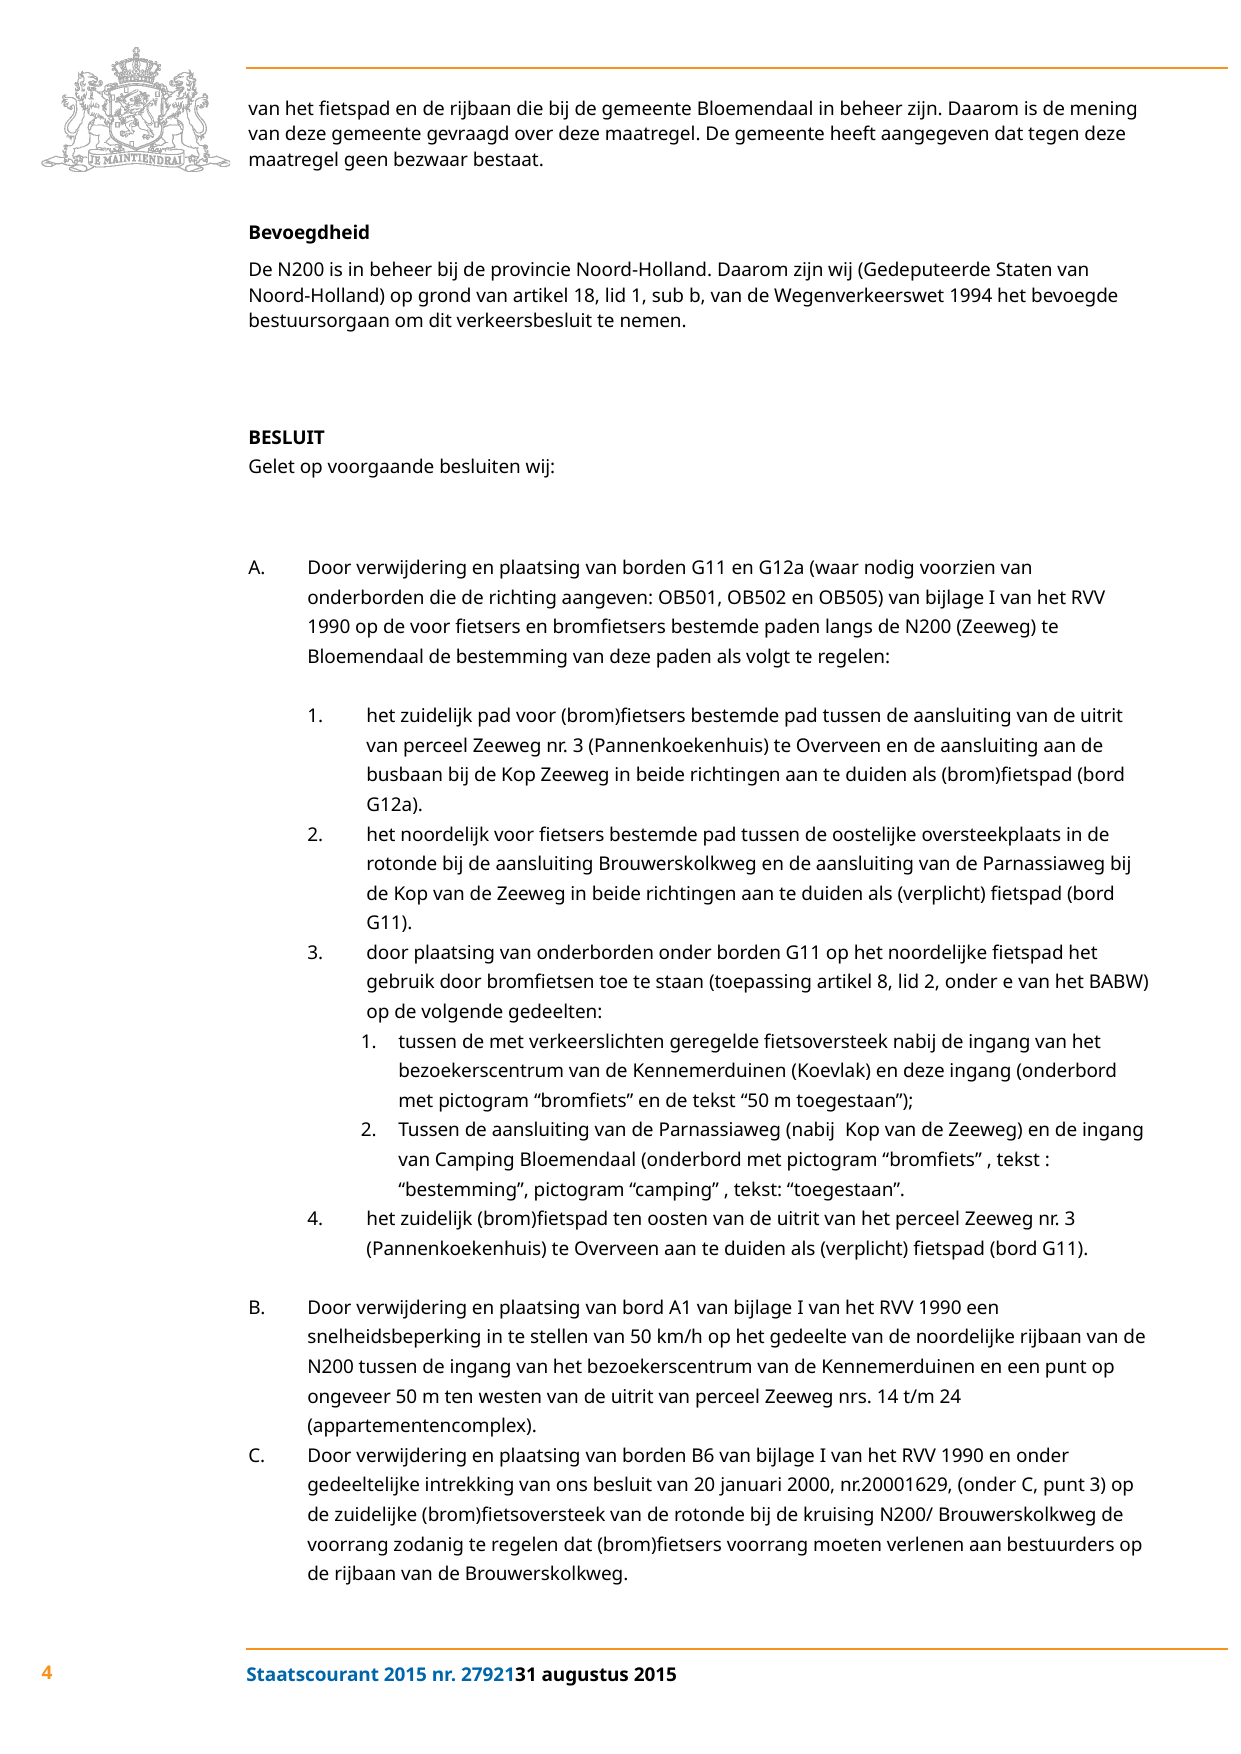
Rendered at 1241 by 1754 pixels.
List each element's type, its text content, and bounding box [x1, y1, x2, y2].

text De N200 is in beheer bij de provincie Noord-Holland. Daarom zijn wij (Gedeputeerde Staten van Noord-Holland) op grond van artikel 18, lid 1, sub b, van de Wegenverkeerswet 1994 het bevoegde bestuursorgaan om dit verkeersbesluit te nemen. [248, 256, 1152, 333]
picture [41, 47, 231, 172]
list Door verwijdering en plaatsing van borden B6 van bijlage I van het RVV 1990 en onder gedeeltelijke intrekking van ons besluit van 20 januari 2000, nr.20001629, (onder C, punt 3) op de zuidelijke (brom)fietsoversteek van de rotonde bij de kruising N200/ Brouwerskolkweg de voorrang zodanig te regelen dat (brom)fietsers voorrang moeten verlenen aan bestuurders op de rijbaan van de Brouwerskolkweg. [248, 1442, 1152, 1586]
text Gelet op voorgaande besluiten wij: [248, 454, 1152, 479]
list Door verwijdering en plaatsing van borden G11 en G12a (waar nodig voorzien van onderborden die de richting aangeven: OB501, OB502 en OB505) van bijlage I van het RVV 1990 op de voor fietsers en bromfietsers bestemde paden langs de N200 (Zeeweg) te Bloemendaal de bestemming van deze paden als volgt te regelen: [248, 554, 1152, 669]
list het zuidelijk (brom)fietspad ten oosten van de uitrit van het perceel Zeeweg nr. 3 (Pannenkoekenhuis) te Overveen aan te duiden als (verplicht) fietspad (bord G11). [307, 1205, 1152, 1261]
list tussen de met verkeerslichten geregelde fietsoversteek nabij de ingang van het bezoekerscentrum van de Kennemerduinen (Koevlak) en deze ingang (onderbord met pictogram “bromfiets” en de tekst “50 m toegestaan”); [361, 1028, 1152, 1113]
list het noordelijk voor fietsers bestemde pad tussen de oostelijke oversteekplaats in de rotonde bij de aansluiting Brouwerskolkweg en de aansluiting van de Parnassiaweg bij de Kop van de Zeeweg in beide richtingen aan te duiden als (verplicht) fietspad (bord G11). [307, 821, 1152, 935]
list Tussen de aansluiting van de Parnassiaweg (nabij Kop van de Zeeweg) en de ingang van Camping Bloemendaal (onderbord met pictogram “bromfiets” , tekst : “bestemming”, pictogram “camping” , tekst: “toegestaan”. [361, 1117, 1152, 1202]
text BESLUIT [248, 424, 1152, 450]
list Door verwijdering en plaatsing van bord A1 van bijlage I van het RVV 1990 een snelheidsbeperking in te stellen van 50 km/h op het gedeelte van de noordelijke rijbaan van de N200 tussen de ingang van het bezoekerscentrum van de Kennemerduinen en een punt op ongeveer 50 m ten westen van de uitrit van perceel Zeeweg nrs. 14 t/m 24 (appartementencomplex). [248, 1294, 1152, 1438]
list door plaatsing van onderborden onder borden G11 op het noordelijke fietspad het gebruik door bromfietsen toe te staan (toepassing artikel 8, lid 2, onder e van het BABW) op de volgende gedeelten: [307, 939, 1152, 1024]
list het zuidelijk pad voor (brom)fietsers bestemde pad tussen de aansluiting van de uitrit van perceel Zeeweg nr. 3 (Pannenkoekenhuis) te Overveen en de aansluiting aan de busbaan bij de Kop Zeeweg in beide richtingen aan te duiden als (brom)fietspad (bord G12a). [307, 702, 1152, 817]
text Bevoegdheid [248, 219, 1152, 245]
text van het fietspad en de rijbaan die bij de gemeente Bloemendaal in beheer zijn. Daarom is de mening van deze gemeente gevraagd over deze maatregel. De gemeente heeft aangegeven dat tegen deze maatregel geen bezwaar bestaat. [248, 95, 1152, 172]
